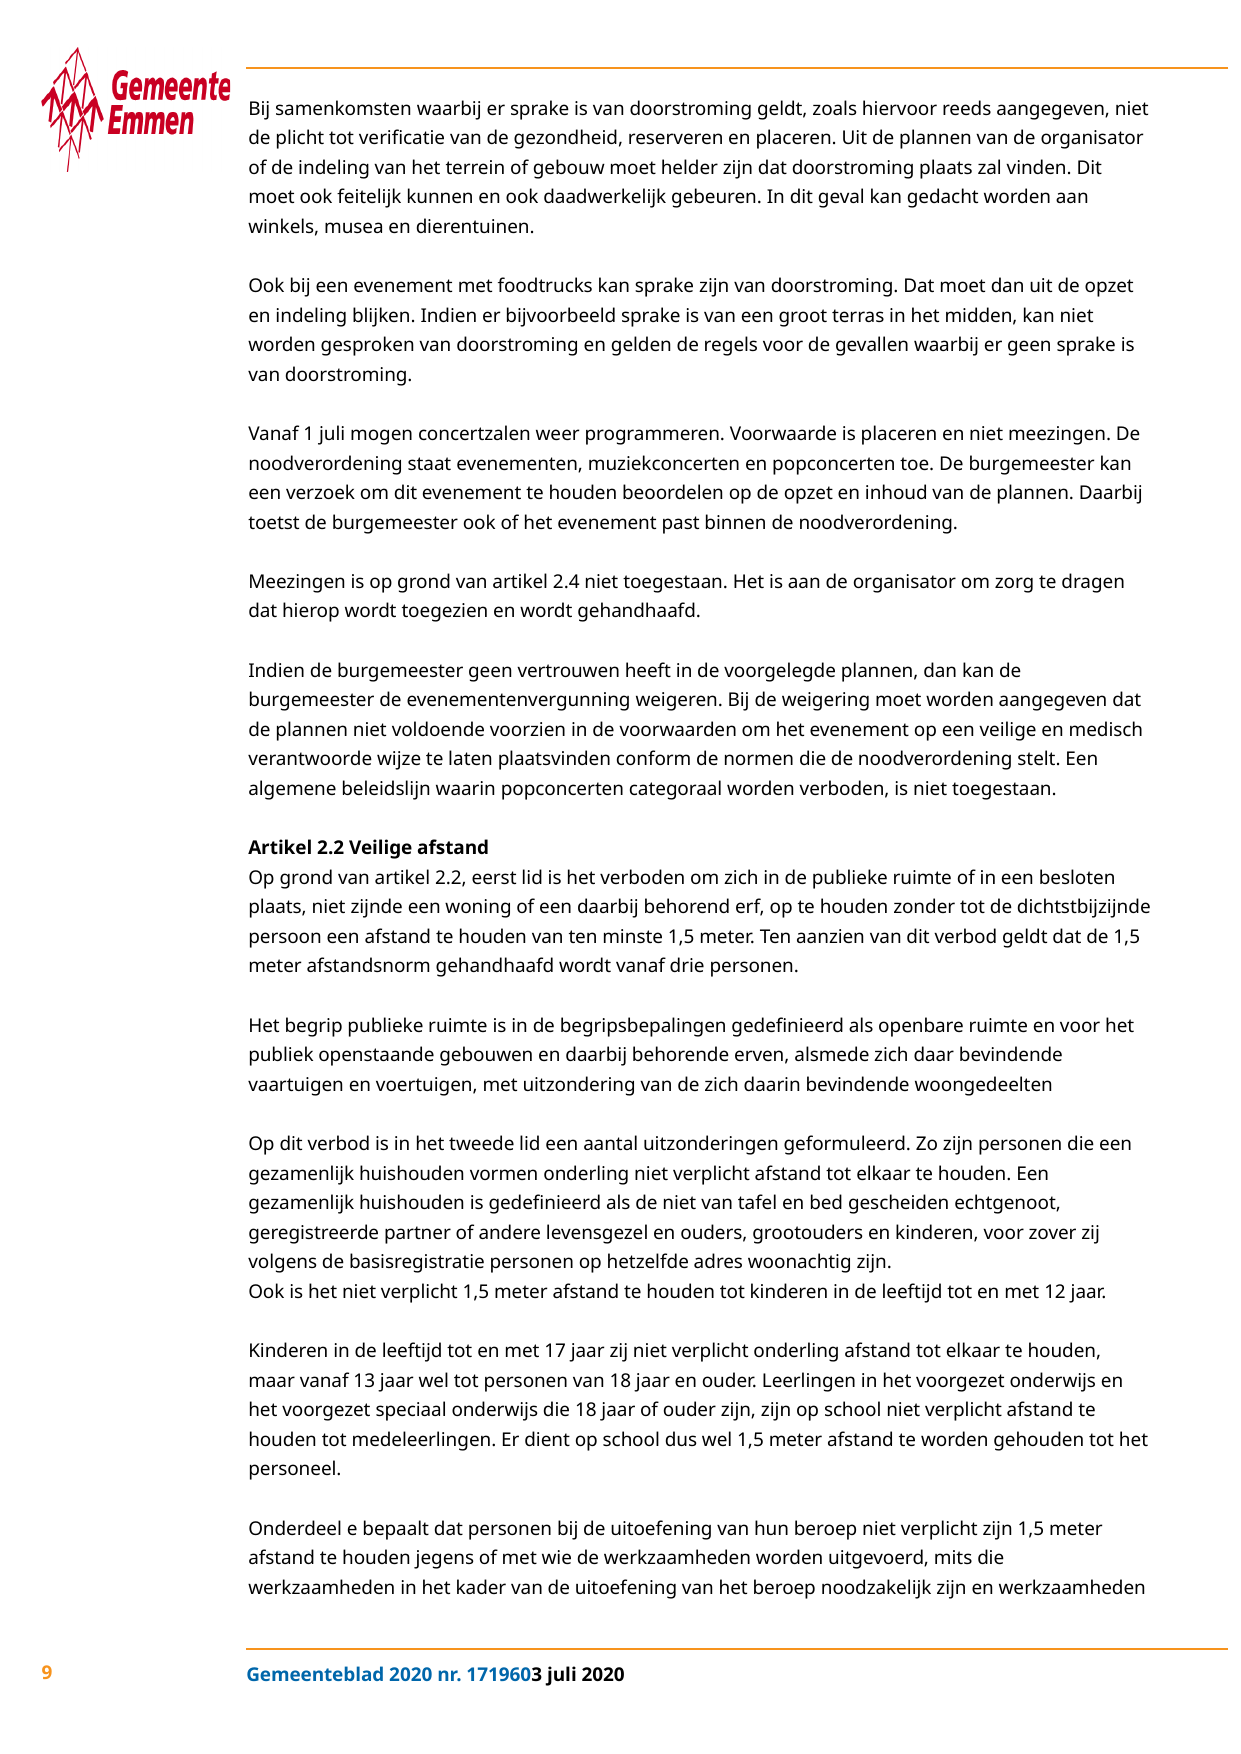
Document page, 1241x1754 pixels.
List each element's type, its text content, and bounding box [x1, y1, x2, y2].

text Op grond van artikel 2.2, eerst lid is het verboden om zich in de publieke ruimte of in een besloten plaats, niet zijnde een woning of een daarbij behorend erf, op te houden zonder tot de dichtstbijzijnde persoon een afstand te houden van ten minste 1,5 meter. Ten aanzien van dit verbod geldt dat de 1,5 meter afstandsnorm gehandhaafd wordt vanaf drie personen. [248, 864, 1152, 978]
text Meezingen is op grond van artikel 2.4 niet toegestaan. Het is aan de organisator om zorg te dragen dat hierop wordt toegezien en wordt gehandhaafd. [248, 568, 1152, 623]
text Ook is het niet verplicht 1,5 meter afstand te houden tot kinderen in de leeftijd tot en met 12 jaar. [248, 1278, 1152, 1304]
text Artikel 2.2 Veilige afstand [248, 834, 1152, 860]
text Indien de burgemeester geen vertrouwen heeft in de voorgelegde plannen, dan kan de burgemeester de evenementenvergunning weigeren. Bij de weigering moet worden aangegeven dat de plannen niet voldoende voorzien in de voorwaarden om het evenement op een veilige en medisch verantwoorde wijze te laten plaatsvinden conform de normen die de noodverordening stelt. Een algemene beleidslijn waarin popconcerten categoraal worden verboden, is niet toegestaan. [248, 657, 1152, 801]
picture [41, 47, 231, 172]
text Het begrip publieke ruimte is in de begripsbepalingen gedefinieerd als openbare ruimte en voor het publiek openstaande gebouwen en daarbij behorende erven, alsmede zich daar bevindende vaartuigen en voertuigen, met uitzondering van de zich daarin bevindende woongedeelten [248, 1012, 1152, 1097]
text Ook bij een evenement met foodtrucks kan sprake zijn van doorstroming. Dat moet dan uit de opzet en indeling blijken. Indien er bijvoorbeeld sprake is van een groot terras in het midden, kan niet worden gesproken van doorstroming en gelden de regels voor de gevallen waarbij er geen sprake is van doorstroming. [248, 272, 1152, 387]
text Op dit verbod is in het tweede lid een aantal uitzonderingen geformuleerd. Zo zijn personen die een gezamenlijk huishouden vormen onderling niet verplicht afstand tot elkaar te houden. Een gezamenlijk huishouden is gedefinieerd als de niet van tafel en bed gescheiden echtgenoot, geregistreerde partner of andere levensgezel en ouders, grootouders en kinderen, voor zover zij volgens de basisregistratie personen op hetzelfde adres woonachtig zijn. [248, 1130, 1152, 1274]
text Bij samenkomsten waarbij er sprake is van doorstroming geldt, zoals hiervoor reeds aangegeven, niet de plicht tot verificatie van de gezondheid, reserveren en placeren. Uit de plannen van de organisator of de indeling van het terrein of gebouw moet helder zijn dat doorstroming plaats zal vinden. Dit moet ook feitelijk kunnen en ook daadwerkelijk gebeuren. In dit geval kan gedacht worden aan winkels, musea en dierentuinen. [248, 95, 1152, 239]
text Onderdeel e bepaalt dat personen bij de uitoefening van hun beroep niet verplicht zijn 1,5 meter afstand te houden jegens of met wie de werkzaamheden worden uitgevoerd, mits die werkzaamheden in het kader van de uitoefening van het beroep noodzakelijk zijn en werkzaamheden [248, 1515, 1152, 1600]
text Kinderen in de leeftijd tot en met 17 jaar zij niet verplicht onderling afstand tot elkaar te houden, maar vanaf 13 jaar wel tot personen van 18 jaar en ouder. Leerlingen in het voorgezet onderwijs en het voorgezet speciaal onderwijs die 18 jaar of ouder zijn, zijn op school niet verplicht afstand te houden tot medeleerlingen. Er dient op school dus wel 1,5 meter afstand te worden gehouden tot het personeel. [248, 1337, 1152, 1481]
text Vanaf 1 juli mogen concertzalen weer programmeren. Voorwaarde is placeren en niet meezingen. De noodverordening staat evenementen, muziekconcerten en popconcerten toe. De burgemeester kan een verzoek om dit evenement te houden beoordelen op de opzet en inhoud van de plannen. Daarbij toetst de burgemeester ook of het evenement past binnen de noodverordening. [248, 420, 1152, 535]
